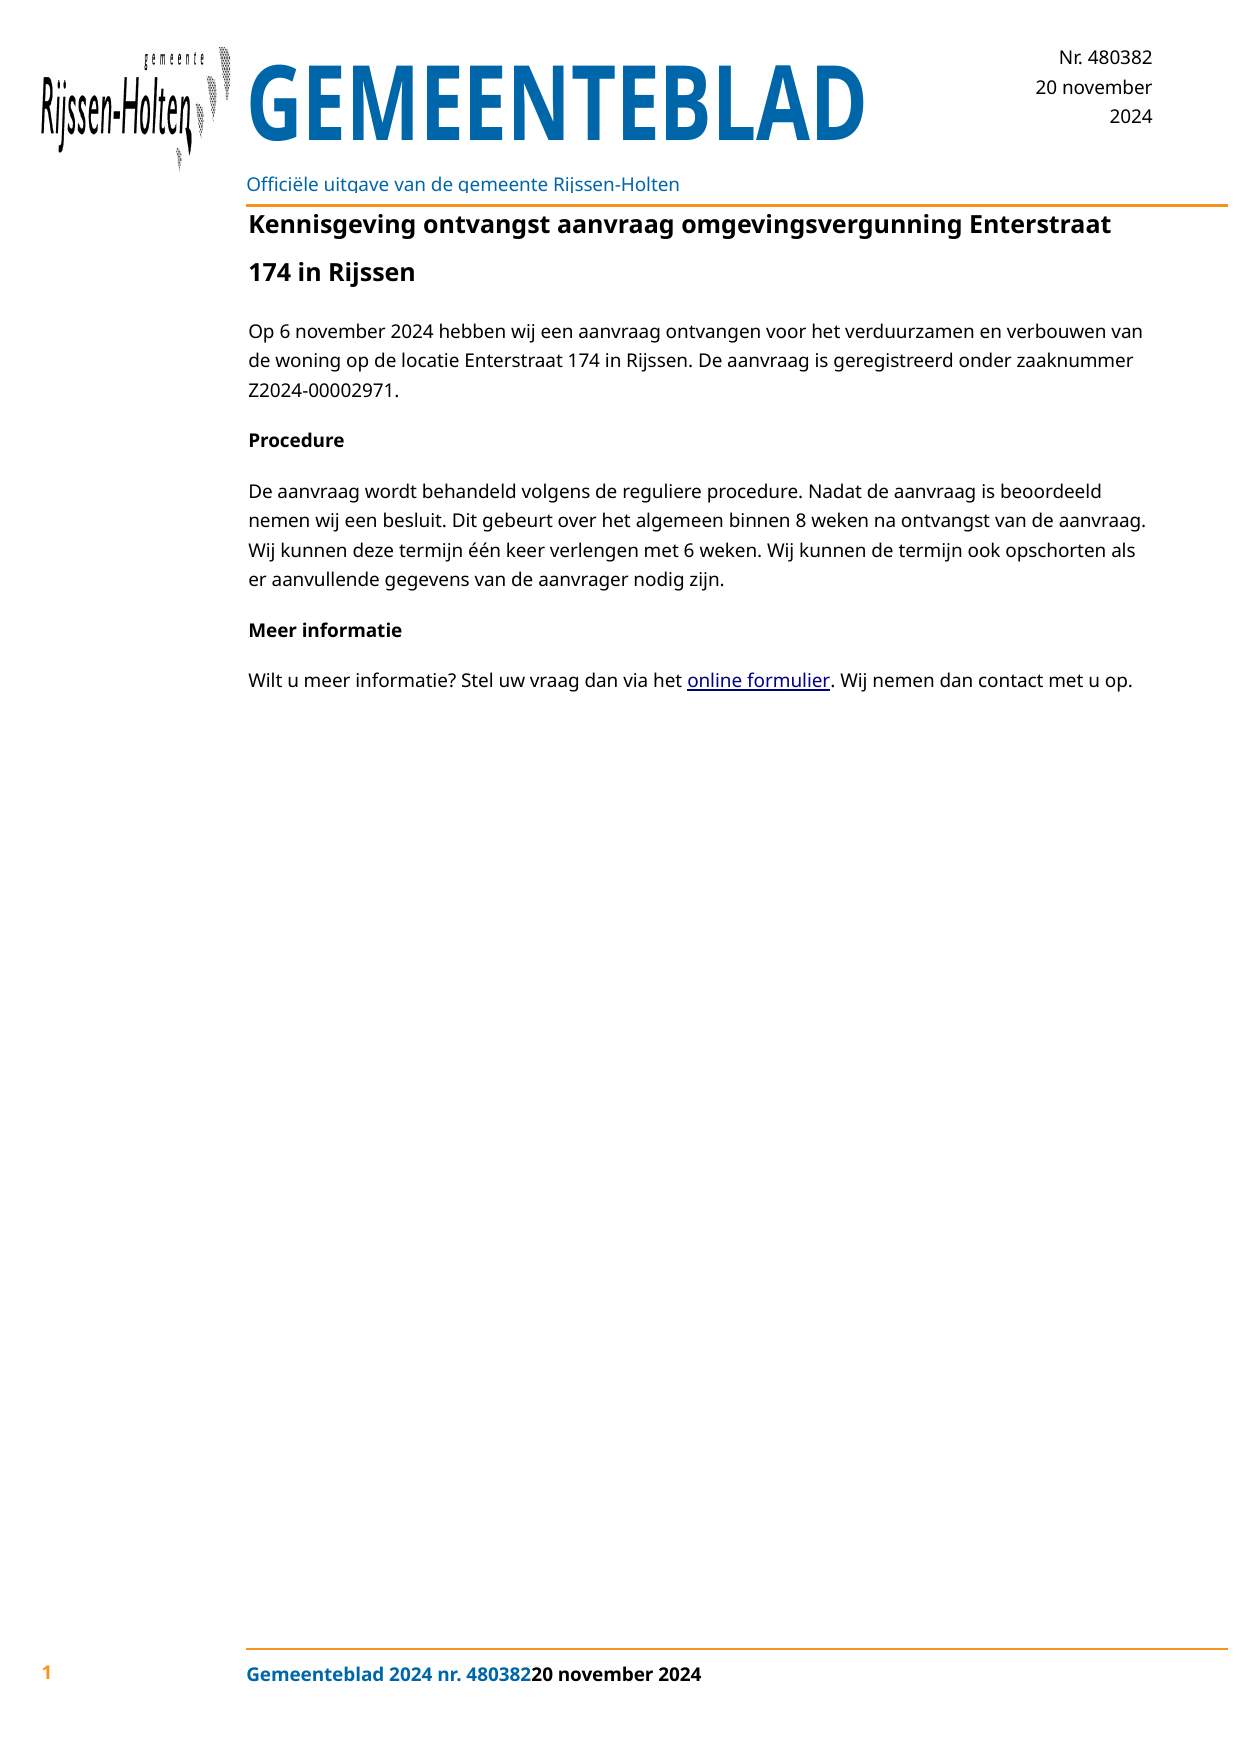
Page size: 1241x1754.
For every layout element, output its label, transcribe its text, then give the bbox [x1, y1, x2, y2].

text Kennisgeving ontvangst aanvraag omgevingsvergunning Enterstraat 174 in Rijssen [248, 207, 1152, 288]
text Wilt u meer informatie? Stel uw vraag dan via het online formulier. Wij nemen dan contact met u op. [248, 667, 1152, 693]
picture [41, 47, 231, 172]
text Meer informatie [248, 617, 1152, 643]
text Procedure [248, 427, 1152, 453]
text Op 6 november 2024 hebben wij een aanvraag ontvangen voor het verduurzamen en verbouwen van de woning op de locatie Enterstraat 174 in Rijssen. De aanvraag is geregistreerd onder zaaknummer Z2024-00002971. [248, 318, 1152, 403]
text De aanvraag wordt behandeld volgens de reguliere procedure. Nadat de aanvraag is beoordeeld nemen wij een besluit. Dit gebeurt over het algemeen binnen 8 weken na ontvangst van de aanvraag. Wij kunnen deze termijn één keer verlengen met 6 weken. Wij kunnen de termijn ook opschorten als er aanvullende gegevens van de aanvrager nodig zijn. [248, 478, 1152, 592]
